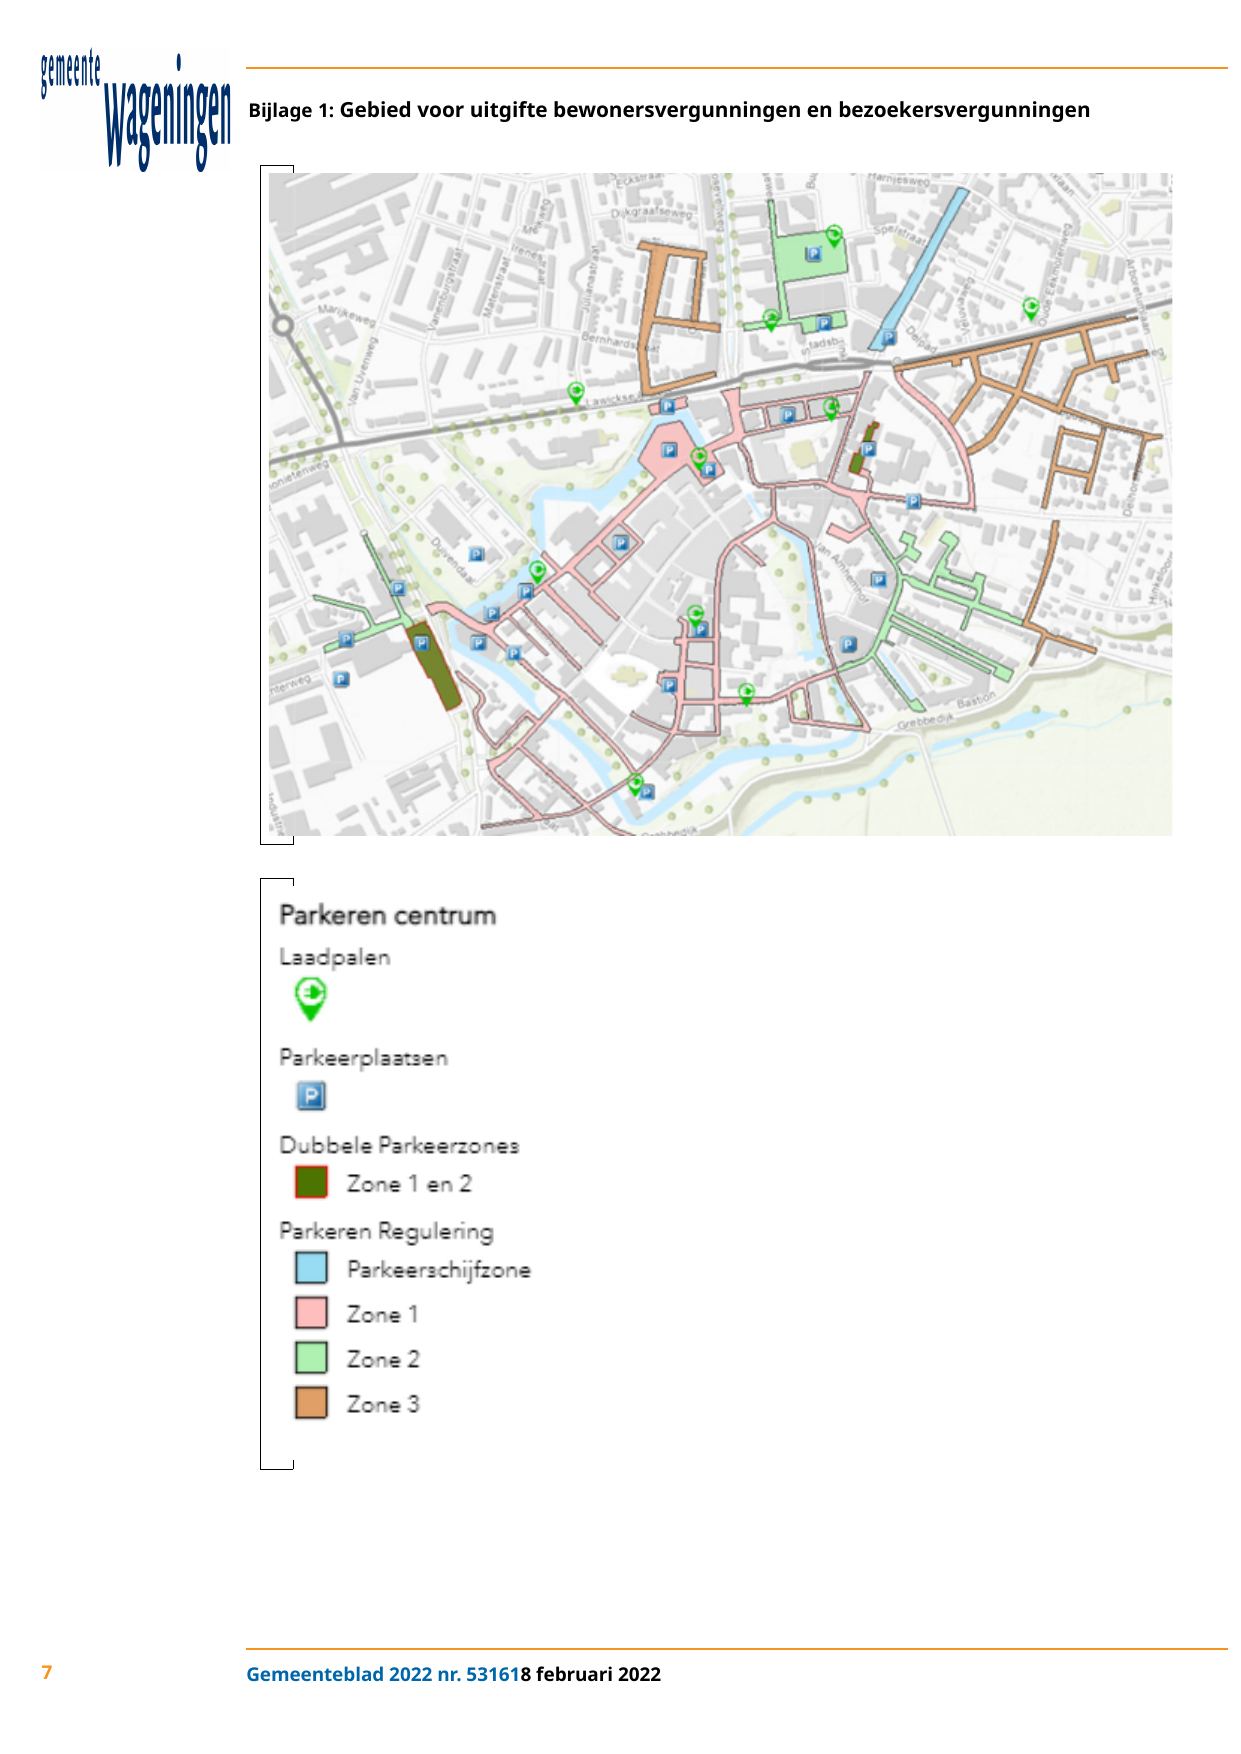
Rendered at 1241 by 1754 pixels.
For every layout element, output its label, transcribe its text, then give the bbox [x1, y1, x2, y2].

picture [268, 886, 565, 1460]
text Bijlage 1: Gebied voor uitgifte bewonersvergunningen en bezoekersvergunningen [248, 95, 1152, 123]
picture [268, 173, 1173, 836]
picture [41, 47, 231, 172]
